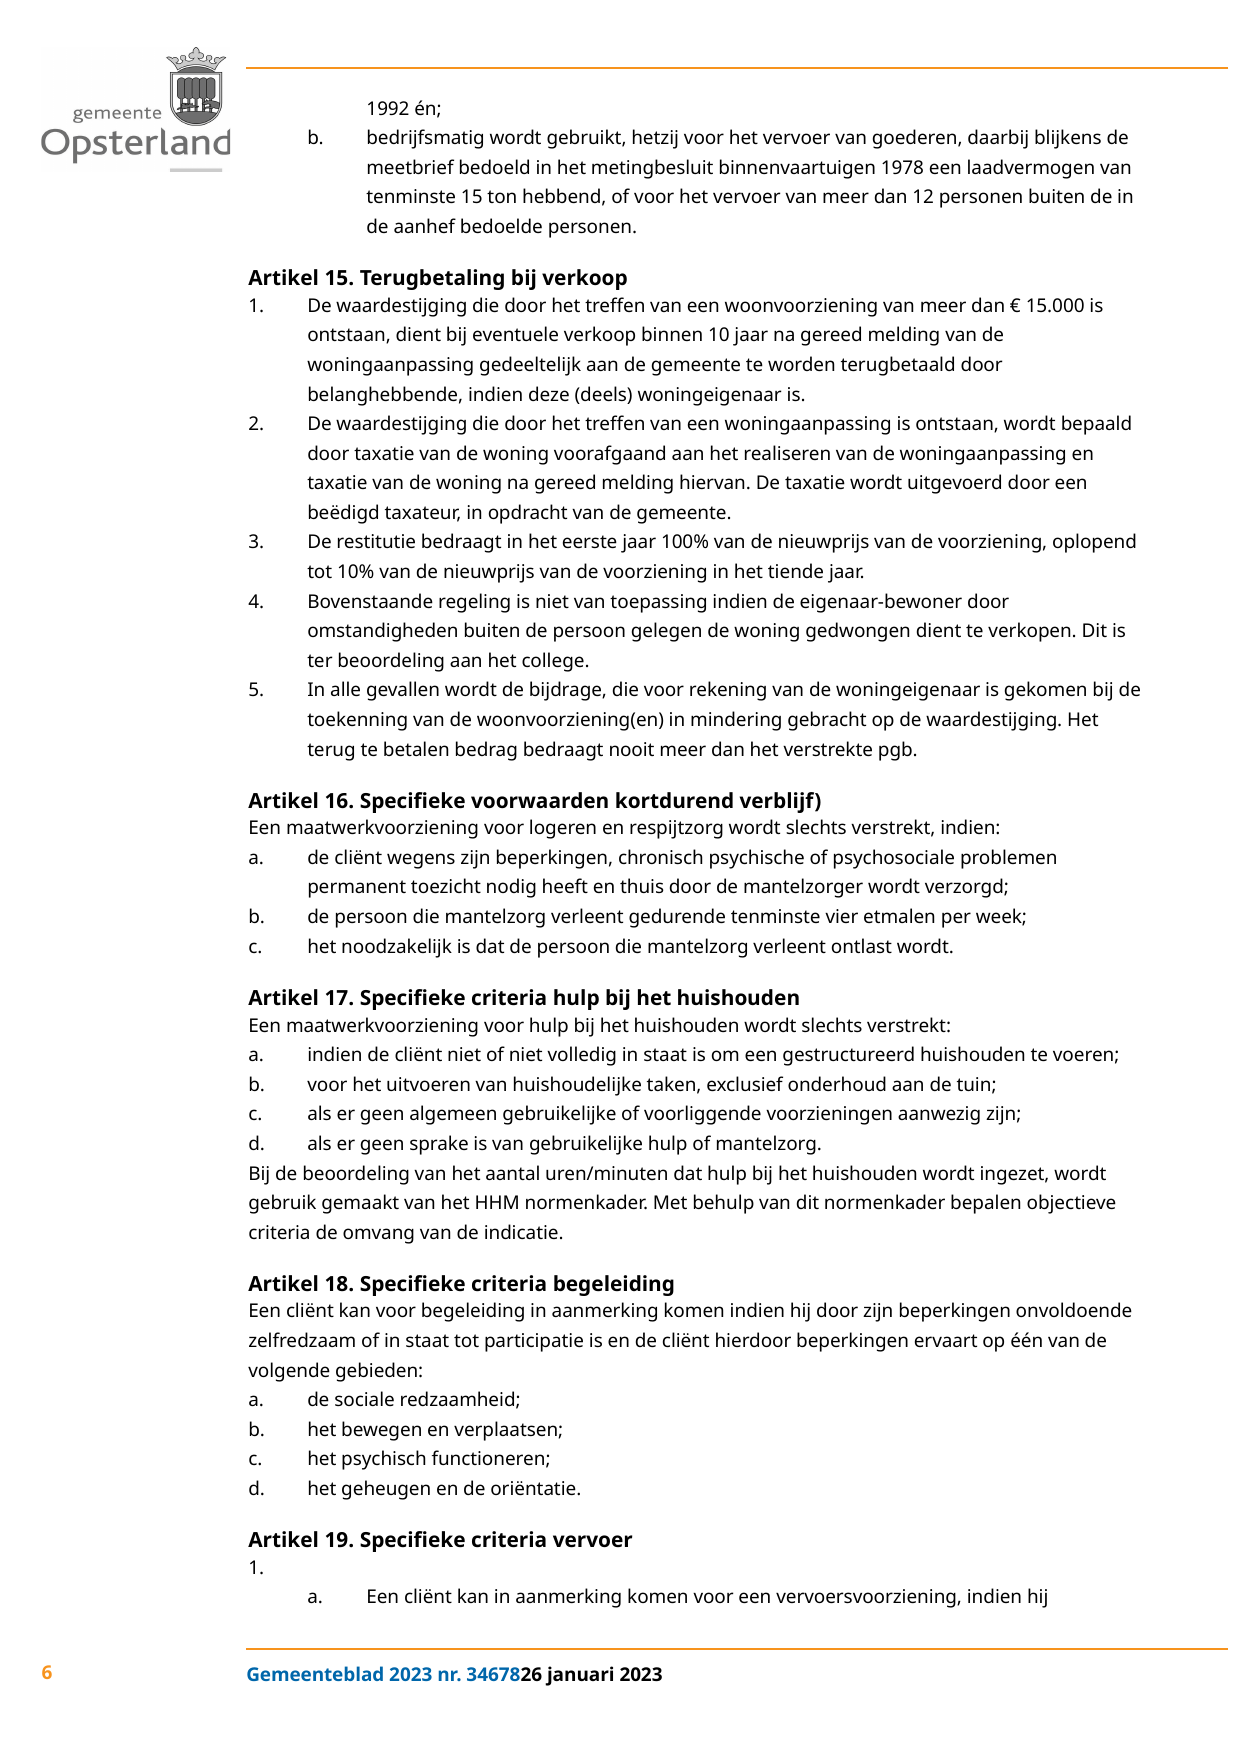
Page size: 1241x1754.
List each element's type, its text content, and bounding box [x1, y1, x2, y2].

text Bij de beoordeling van het aantal uren/minuten dat hulp bij het huishouden wordt ingezet, wordt gebruik gemaakt van het HHM normenkader. Met behulp van dit normenkader bepalen objectieve criteria de omvang van de indicatie. [248, 1160, 1152, 1244]
text Artikel 19. Specifieke criteria vervoer [248, 1526, 1152, 1554]
list De restitutie bedraagt in het eerste jaar 100% van de nieuwprijs van de voorziening, oplopend tot 10% van de nieuwprijs van de voorziening in het tiende jaar. [248, 529, 1152, 584]
text Artikel 15. Terugbetaling bij verkoop [248, 263, 1152, 292]
list als er geen sprake is van gebruikelijke hulp of mantelzorg. [248, 1130, 1152, 1156]
list Een cliënt kan in aanmerking komen voor een vervoersvoorziening, indien hij [307, 1584, 1152, 1609]
list bedrijfsmatig wordt gebruikt, hetzij voor het vervoer van goederen, daarbij blijkens de meetbrief bedoeld in het metingbesluit binnenvaartuigen 1978 een laadvermogen van tenminste 15 ton hebbend, of voor het vervoer van meer dan 12 personen buiten de in de aanhef bedoelde personen. [307, 124, 1152, 239]
list Bovenstaande regeling is niet van toepassing indien de eigenaar-bewoner door omstandigheden buiten de persoon gelegen de woning gedwongen dient te verkopen. Dit is ter beoordeling aan het college. [248, 588, 1152, 673]
list de cliënt wegens zijn beperkingen, chronisch psychische of psychosociale problemen permanent toezicht nodig heeft en thuis door de mantelzorger wordt verzorgd; [248, 844, 1152, 899]
list 1992 én; [307, 95, 1152, 121]
text Een cliënt kan voor begeleiding in aanmerking komen indien hij door zijn beperkingen onvoldoende zelfredzaam of in staat tot participatie is en de cliënt hierdoor beperkingen ervaart op één van de volgende gebieden: [248, 1298, 1152, 1383]
picture [41, 47, 231, 172]
text Artikel 17. Specifieke criteria hulp bij het huishouden [248, 983, 1152, 1012]
list het geheugen en de oriëntatie. [248, 1475, 1152, 1501]
text Een maatwerkvoorziening voor logeren en respijtzorg wordt slechts verstrekt, indien: [248, 814, 1152, 840]
list het bewegen en verplaatsen; [248, 1416, 1152, 1442]
text Artikel 16. Specifieke voorwaarden kortdurend verblijf) [248, 786, 1152, 814]
list het noodzakelijk is dat de persoon die mantelzorg verleent ontlast wordt. [248, 933, 1152, 959]
list als er geen algemeen gebruikelijke of voorliggende voorzieningen aanwezig zijn; [248, 1101, 1152, 1126]
list In alle gevallen wordt de bijdrage, die voor rekening van de woningeigenaar is gekomen bij de toekenning van de woonvoorziening(en) in mindering gebracht op de waardestijging. Het terug te betalen bedrag bedraagt nooit meer dan het verstrekte pgb. [248, 677, 1152, 761]
list voor het uitvoeren van huishoudelijke taken, exclusief onderhoud aan de tuin; [248, 1071, 1152, 1097]
list De waardestijging die door het treffen van een woonvoorziening van meer dan € 15.000 is ontstaan, dient bij eventuele verkoop binnen 10 jaar na gereed melding van de woningaanpassing gedeeltelijk aan de gemeente te worden terugbetaald door belanghebbende, indien deze (deels) woningeigenaar is. [248, 292, 1152, 406]
list de persoon die mantelzorg verleent gedurende tenminste vier etmalen per week; [248, 903, 1152, 929]
list het psychisch functioneren; [248, 1446, 1152, 1471]
list De waardestijging die door het treffen van een woningaanpassing is ontstaan, wordt bepaald door taxatie van de woning voorafgaand aan het realiseren van de woningaanpassing en taxatie van de woning na gereed melding hiervan. De taxatie wordt uitgevoerd door een beëdigd taxateur, in opdracht van de gemeente. [248, 410, 1152, 525]
text Artikel 18. Specifieke criteria begeleiding [248, 1269, 1152, 1298]
list de sociale redzaamheid; [248, 1386, 1152, 1412]
list indien de cliënt niet of niet volledig in staat is om een gestructureerd huishouden te voeren; [248, 1041, 1152, 1067]
text Een maatwerkvoorziening voor hulp bij het huishouden wordt slechts verstrekt: [248, 1012, 1152, 1037]
